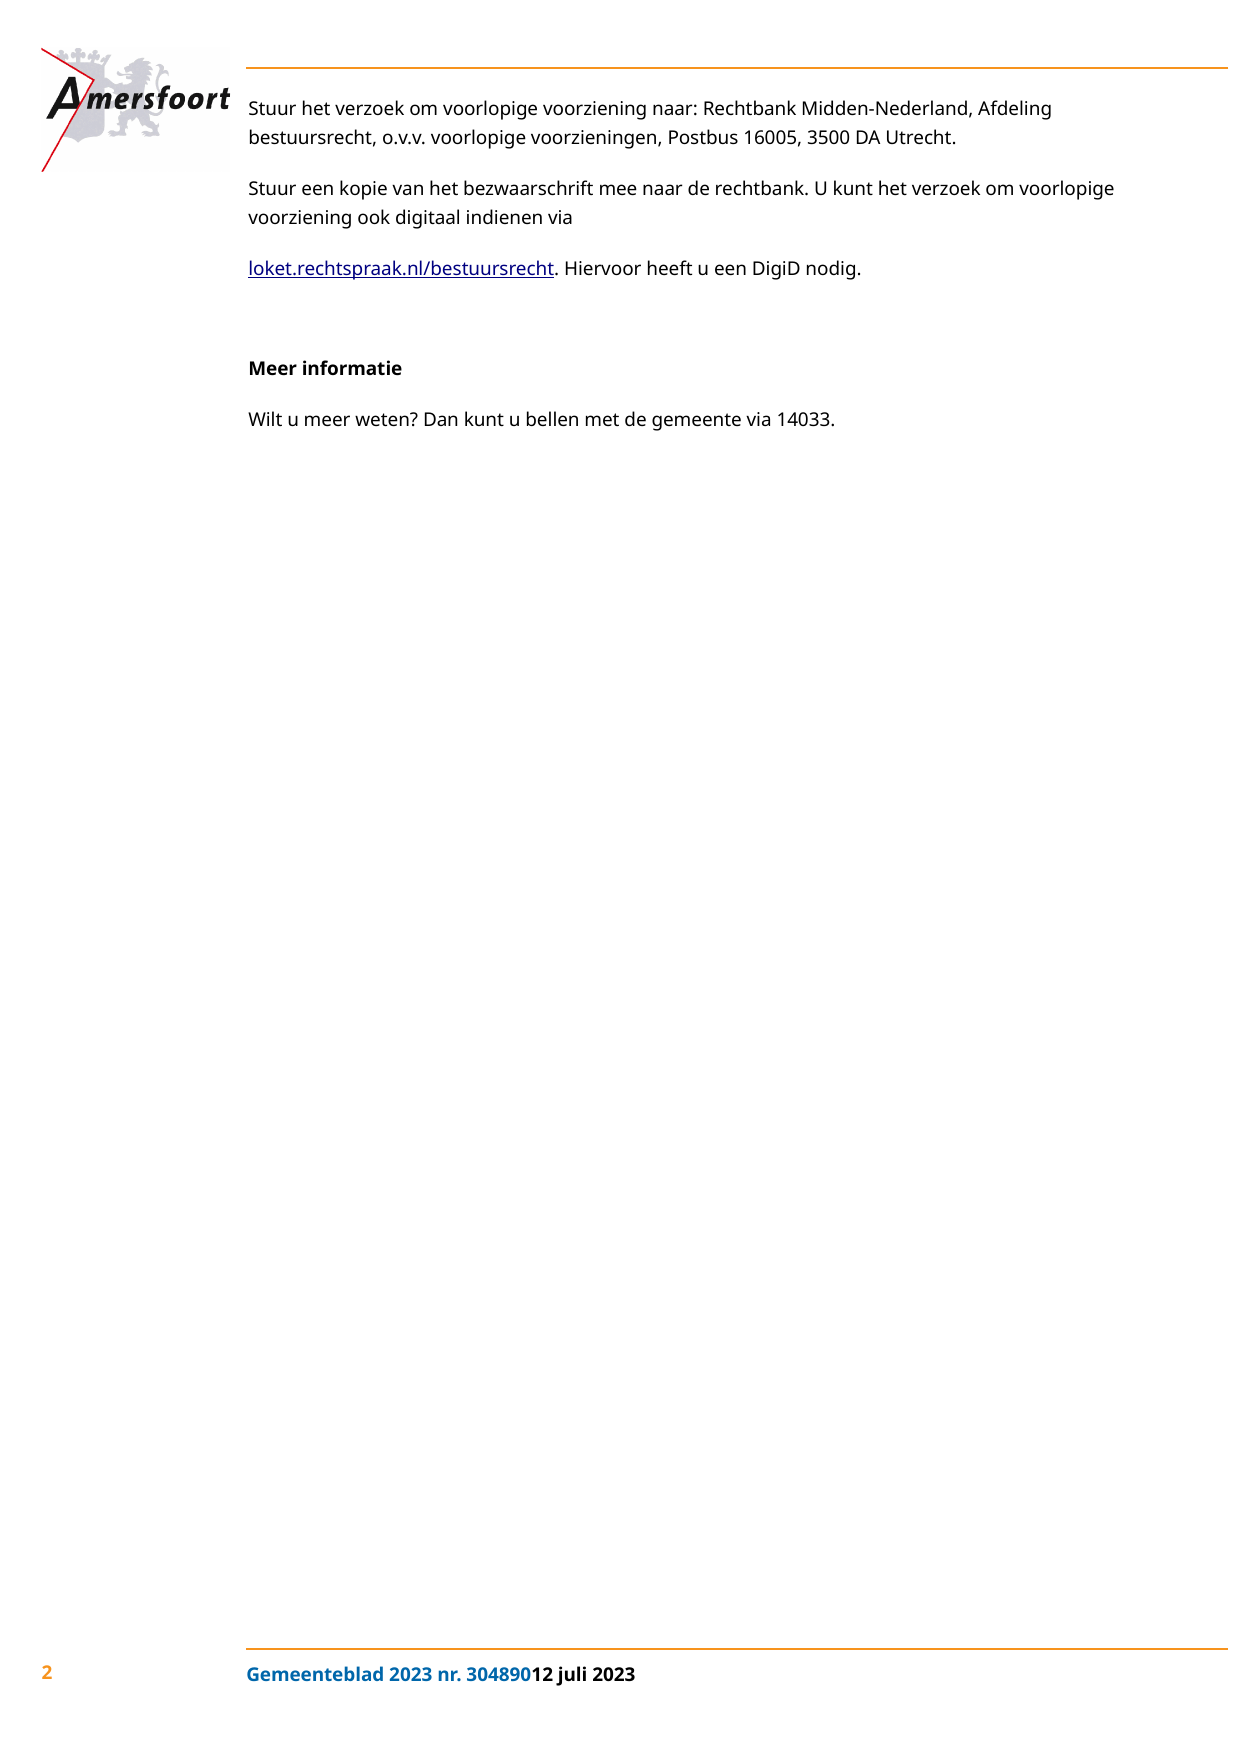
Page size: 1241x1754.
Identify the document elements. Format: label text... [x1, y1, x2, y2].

text Wilt u meer weten? Dan kunt u bellen met de gemeente via 14033. [248, 406, 1152, 432]
picture [41, 47, 231, 172]
text Stuur het verzoek om voorlopige voorziening naar: Rechtbank Midden-Nederland, Afdeling bestuursrecht, o.v.v. voorlopige voorzieningen, Postbus 16005, 3500 DA Utrecht. [248, 95, 1152, 150]
text loket.rechtspraak.nl/bestuursrecht. Hiervoor heeft u een DigiD nodig. [248, 255, 1152, 281]
text Meer informatie [248, 356, 1152, 381]
text Stuur een kopie van het bezwaarschrift mee naar de rechtbank. U kunt het verzoek om voorlopige voorziening ook digitaal indienen via [248, 175, 1152, 230]
